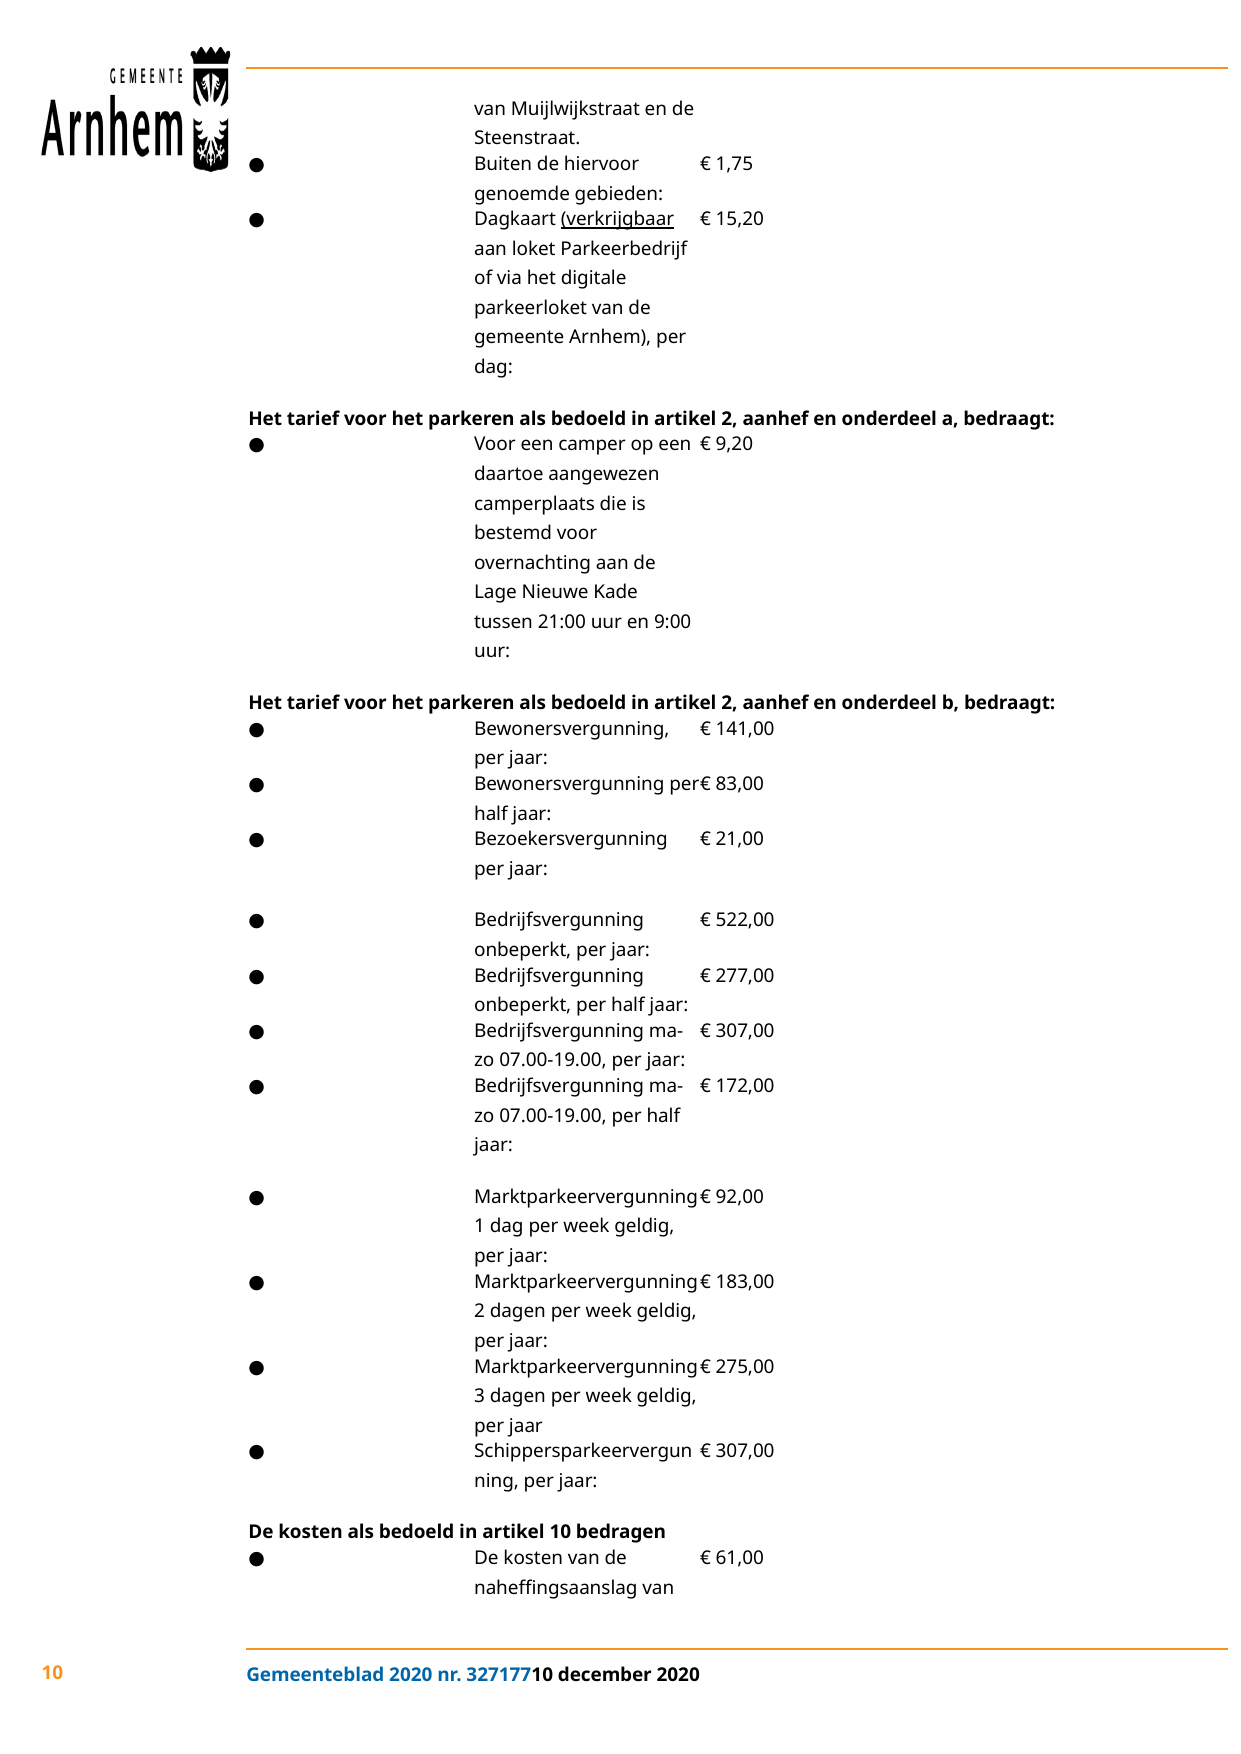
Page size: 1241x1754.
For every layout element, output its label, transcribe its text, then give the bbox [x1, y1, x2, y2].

table_cell Bedrijfsvergunning ma-zo 07.00-19.00, per half jaar: [474, 1073, 700, 1157]
table_cell € 15,20 [700, 205, 926, 379]
table_cell Marktparkeervergunning 3 dagen per week geldig, per jaar [474, 1353, 700, 1438]
table_cell [926, 205, 1152, 379]
table_cell € 61,00 [700, 1545, 926, 1600]
table_cell € 92,00 [700, 1183, 926, 1268]
table_cell Dagkaart (verkrijgbaar aan loket Parkeerbedrijf of via het digitale parkeerloket van de gemeente Arnhem), per dag: [474, 205, 700, 379]
table_cell [926, 825, 1152, 881]
table_cell [926, 1183, 1152, 1268]
table_cell De kosten van de naheffingsaanslag van [474, 1545, 700, 1600]
table_cell ● [248, 205, 474, 379]
table_cell [926, 770, 1152, 825]
table_cell [926, 379, 1152, 405]
table_cell € 275,00 [700, 1353, 926, 1438]
table_cell ● [248, 1017, 474, 1072]
table_cell ● [248, 770, 474, 825]
table_cell Bewonersvergunning per half jaar: [474, 770, 700, 825]
table_cell ● [248, 962, 474, 1017]
table_cell ● [248, 431, 474, 663]
table_cell [248, 663, 474, 689]
table_cell [700, 1519, 926, 1544]
table_cell [248, 1157, 474, 1183]
table_cell Voor een camper op een daartoe aangewezen camperplaats die is bestemd voor overnachting aan de Lage Nieuwe Kade tussen 21:00 uur en 9:00 uur: [474, 431, 700, 663]
table_cell ● [248, 1183, 474, 1268]
table_cell € 9,20 [700, 431, 926, 663]
table_cell [926, 1268, 1152, 1353]
table_cell [926, 95, 1152, 150]
table_cell € 277,00 [700, 962, 926, 1017]
table_cell [474, 663, 700, 689]
table_cell [474, 1493, 700, 1519]
table_cell [474, 881, 700, 906]
table_cell ● [248, 1268, 474, 1353]
table_cell € 522,00 [700, 906, 926, 962]
table_cell € 183,00 [700, 1268, 926, 1353]
table_cell [926, 431, 1152, 663]
table_cell € 83,00 [700, 770, 926, 825]
table_cell [926, 1493, 1152, 1519]
table_cell [926, 1519, 1152, 1544]
table_cell Marktparkeervergunning 1 dag per week geldig, per jaar: [474, 1183, 700, 1268]
table_cell [926, 906, 1152, 962]
picture [41, 47, 231, 172]
table_cell [474, 1157, 700, 1183]
table_cell € 141,00 [700, 715, 926, 770]
table_cell De kosten als bedoeld in artikel 10 bedragen [248, 1519, 700, 1544]
table_cell ● [248, 1353, 474, 1438]
table_cell ● [248, 1073, 474, 1157]
table_cell [700, 881, 926, 906]
table_cell [248, 1493, 474, 1519]
table_cell [474, 379, 700, 405]
table_cell [926, 1017, 1152, 1072]
table_cell [926, 663, 1152, 689]
table_cell [248, 881, 474, 906]
table_cell [926, 1438, 1152, 1493]
table_cell [926, 715, 1152, 770]
table_cell € 1,75 [700, 150, 926, 205]
table_cell [248, 379, 474, 405]
table_cell [926, 1353, 1152, 1438]
table_cell van Muijlwijkstraat en de Steenstraat. [474, 95, 700, 150]
table_cell [926, 1073, 1152, 1157]
table_cell ● [248, 1545, 474, 1600]
table_cell Het tarief voor het parkeren als bedoeld in artikel 2, aanhef en onderdeel b, bedraagt: [248, 689, 1152, 715]
table_cell [926, 1545, 1152, 1600]
table_cell [248, 95, 474, 150]
table_cell [700, 1157, 926, 1183]
table_cell € 21,00 [700, 825, 926, 881]
table_cell ● [248, 150, 474, 205]
table_cell Het tarief voor het parkeren als bedoeld in artikel 2, aanhef en onderdeel a, bedraagt: [248, 405, 1152, 431]
table_cell Bewonersvergunning, per jaar: [474, 715, 700, 770]
table_cell Bedrijfsvergunning onbeperkt, per jaar: [474, 906, 700, 962]
table_cell Buiten de hiervoor genoemde gebieden: [474, 150, 700, 205]
table_cell Bedrijfsvergunning ma-zo 07.00-19.00, per jaar: [474, 1017, 700, 1072]
table_cell € 307,00 [700, 1017, 926, 1072]
table_cell [926, 1157, 1152, 1183]
table_cell [700, 1493, 926, 1519]
table_cell [700, 379, 926, 405]
table_cell ● [248, 906, 474, 962]
table_cell € 172,00 [700, 1073, 926, 1157]
table_cell Bezoekersvergunning per jaar: [474, 825, 700, 881]
table_cell Bedrijfsvergunning onbeperkt, per half jaar: [474, 962, 700, 1017]
table_cell Marktparkeervergunning 2 dagen per week geldig, per jaar: [474, 1268, 700, 1353]
table_cell ● [248, 825, 474, 881]
table_cell ● [248, 715, 474, 770]
table_cell [700, 95, 926, 150]
table_cell ● [248, 1438, 474, 1493]
table_cell [926, 962, 1152, 1017]
table_cell [926, 881, 1152, 906]
table_cell Schippersparkeervergunning, per jaar: [474, 1438, 700, 1493]
table_cell [700, 663, 926, 689]
table_cell [926, 150, 1152, 205]
table_cell € 307,00 [700, 1438, 926, 1493]
